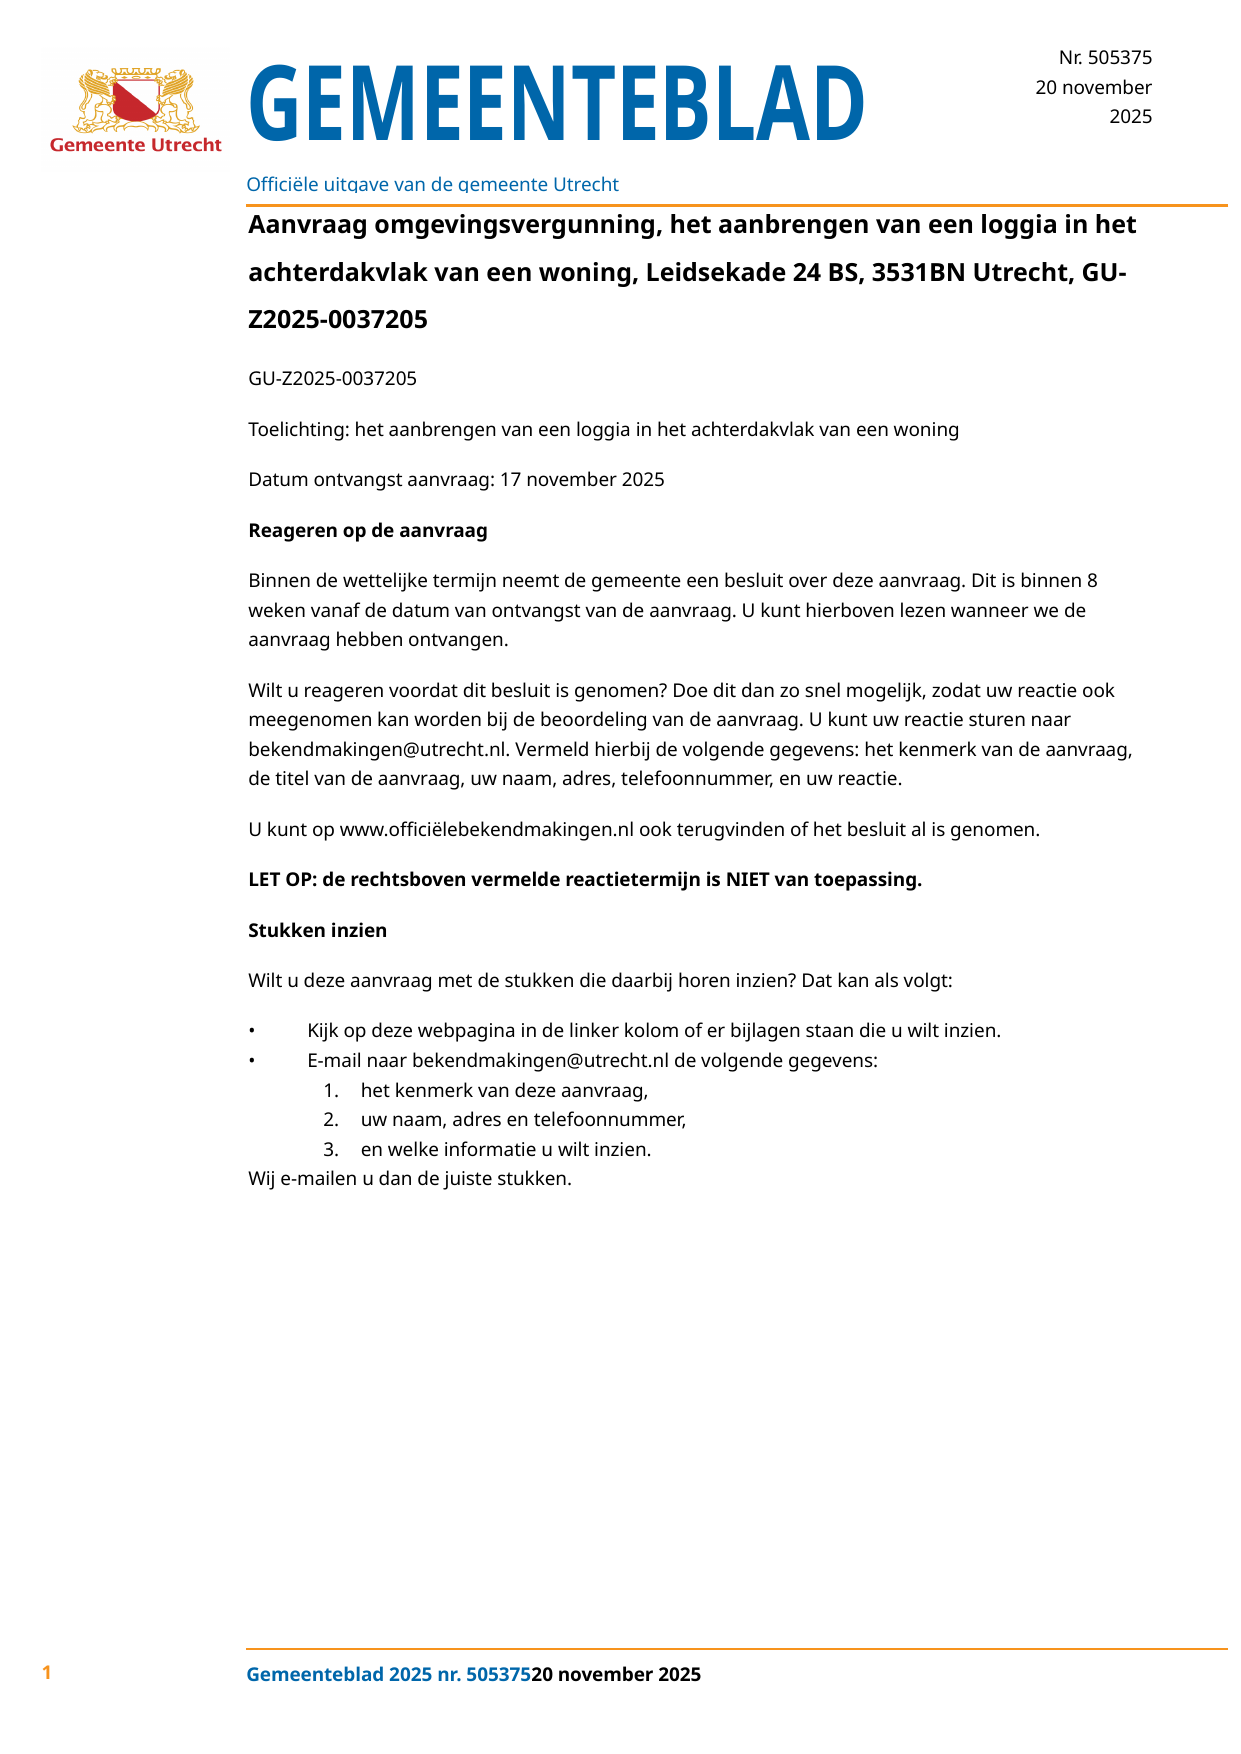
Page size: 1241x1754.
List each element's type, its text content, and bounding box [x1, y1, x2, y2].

text Wilt u deze aanvraag met de stukken die daarbij horen inzien? Dat kan als volgt: [248, 967, 1152, 993]
list het kenmerk van deze aanvraag, [323, 1077, 1152, 1102]
text Wij e-mailen u dan de juiste stukken. [248, 1166, 1152, 1191]
text Stukken inzien [248, 917, 1152, 942]
list E-mail naar bekendmakingen@utrecht.nl de volgende gegevens: [248, 1047, 1152, 1073]
text GU-Z2025-0037205 [248, 366, 1152, 391]
text Wilt u reageren voordat dit besluit is genomen? Doe dit dan zo snel mogelijk, zodat uw reactie ook meegenomen kan worden bij de beoordeling van de aanvraag. U kunt uw reactie sturen naar bekendmakingen@utrecht.nl. Vermeld hierbij de volgende gegevens: het kenmerk van de aanvraag, de titel van de aanvraag, uw naam, adres, telefoonnummer, en uw reactie. [248, 677, 1152, 791]
list en welke informatie u wilt inzien. [323, 1136, 1152, 1162]
list uw naam, adres en telefoonnummer, [323, 1106, 1152, 1132]
text Datum ontvangst aanvraag: 17 november 2025 [248, 466, 1152, 492]
picture [41, 47, 231, 172]
text U kunt op www.officiëlebekendmakingen.nl ook terugvinden of het besluit al is genomen. [248, 816, 1152, 842]
list Kijk op deze webpagina in de linker kolom of er bijlagen staan die u wilt inzien. [248, 1018, 1152, 1043]
text LET OP: de rechtsboven vermelde reactietermijn is NIET van toepassing. [248, 866, 1152, 892]
text Reageren op de aanvraag [248, 517, 1152, 542]
text Aanvraag omgevingsvergunning, het aanbrengen van een loggia in het achterdakvlak van een woning, Leidsekade 24 BS, 3531BN Utrecht, GU-Z2025-0037205 [248, 207, 1152, 336]
text Toelichting: het aanbrengen van een loggia in het achterdakvlak van een woning [248, 416, 1152, 442]
text Binnen de wettelijke termijn neemt de gemeente een besluit over deze aanvraag. Dit is binnen 8 weken vanaf de datum van ontvangst van de aanvraag. U kunt hierboven lezen wanneer we de aanvraag hebben ontvangen. [248, 567, 1152, 652]
